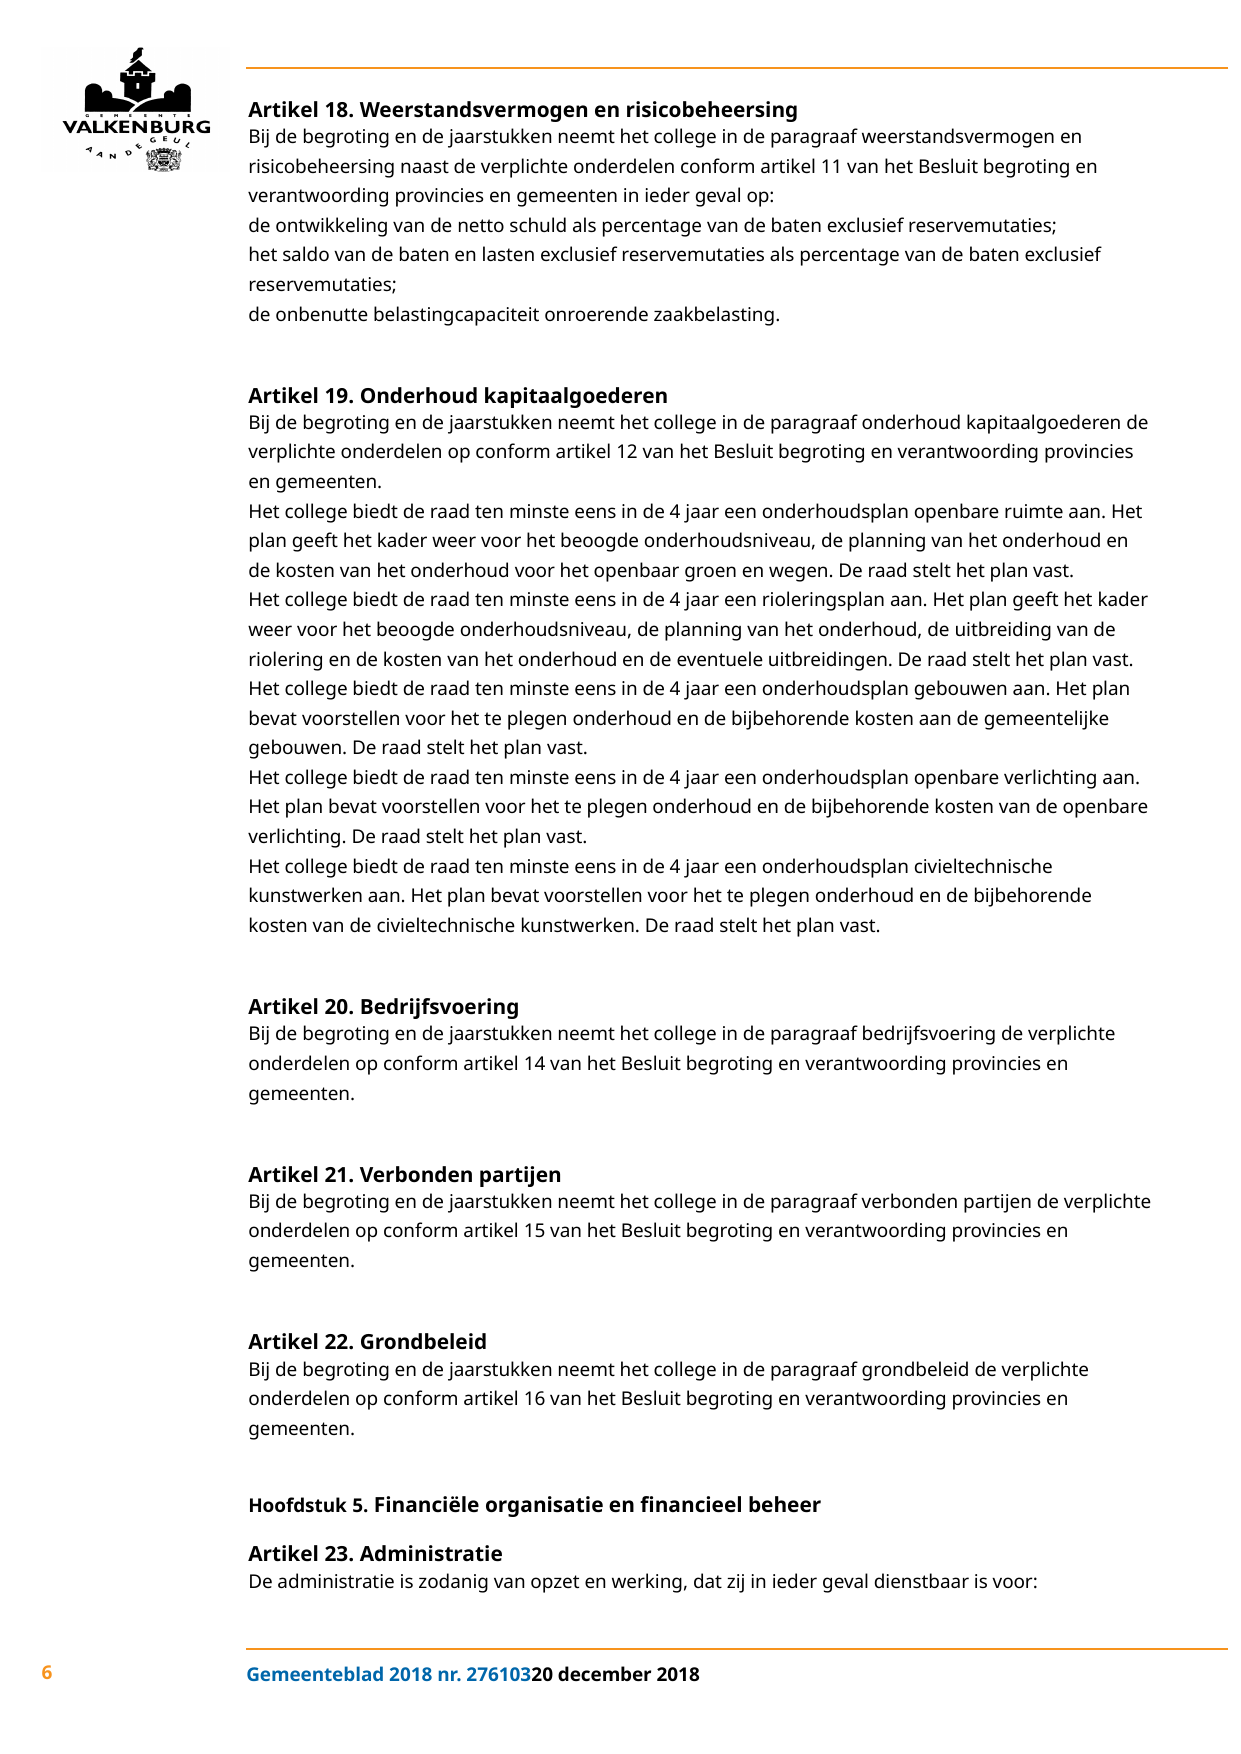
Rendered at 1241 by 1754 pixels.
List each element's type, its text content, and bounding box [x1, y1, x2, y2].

text De administratie is zodanig van opzet en werking, dat zij in ieder geval dienstbaar is voor: [248, 1568, 1152, 1593]
text Hoofdstuk 5. Financiële organisatie en financieel beheer [248, 1490, 1152, 1518]
text Bij de begroting en de jaarstukken neemt het college in de paragraaf onderhoud kapitaalgoederen de verplichte onderdelen op conform artikel 12 van het Besluit begroting en verantwoording provincies en gemeenten. [248, 409, 1152, 494]
picture [41, 47, 231, 172]
text Bij de begroting en de jaarstukken neemt het college in de paragraaf verbonden partijen de verplichte onderdelen op conform artikel 15 van het Besluit begroting en verantwoording provincies en gemeenten. [248, 1188, 1152, 1273]
text Het college biedt de raad ten minste eens in de 4 jaar een onderhoudsplan openbare ruimte aan. Het plan geeft het kader weer voor het beoogde onderhoudsniveau, de planning van het onderhoud en de kosten van het onderhoud voor het openbaar groen en wegen. De raad stelt het plan vast. [248, 498, 1152, 583]
text Bij de begroting en de jaarstukken neemt het college in de paragraaf bedrijfsvoering de verplichte onderdelen op conform artikel 14 van het Besluit begroting en verantwoording provincies en gemeenten. [248, 1021, 1152, 1105]
text Het college biedt de raad ten minste eens in de 4 jaar een onderhoudsplan civieltechnische kunstwerken aan. Het plan bevat voorstellen voor het te plegen onderhoud en de bijbehorende kosten van de civieltechnische kunstwerken. De raad stelt het plan vast. [248, 853, 1152, 938]
text Artikel 19. Onderhoud kapitaalgoederen [248, 381, 1152, 409]
text Artikel 18. Weerstandsvermogen en risicobeheersing [248, 95, 1152, 123]
text de ontwikkeling van de netto schuld als percentage van de baten exclusief reservemutaties; [248, 212, 1152, 238]
text Artikel 23. Administratie [248, 1539, 1152, 1568]
text Het college biedt de raad ten minste eens in de 4 jaar een onderhoudsplan gebouwen aan. Het plan bevat voorstellen voor het te plegen onderhoud en de bijbehorende kosten aan de gemeentelijke gebouwen. De raad stelt het plan vast. [248, 675, 1152, 760]
text het saldo van de baten en lasten exclusief reservemutaties als percentage van de baten exclusief reservemutaties; [248, 242, 1152, 297]
text Het college biedt de raad ten minste eens in de 4 jaar een rioleringsplan aan. Het plan geeft het kader weer voor het beoogde onderhoudsniveau, de planning van het onderhoud, de uitbreiding van de riolering en de kosten van het onderhoud en de eventuele uitbreidingen. De raad stelt het plan vast. [248, 587, 1152, 672]
text Artikel 21. Verbonden partijen [248, 1160, 1152, 1188]
text Bij de begroting en de jaarstukken neemt het college in de paragraaf grondbeleid de verplichte onderdelen op conform artikel 16 van het Besluit begroting en verantwoording provincies en gemeenten. [248, 1356, 1152, 1441]
text de onbenutte belastingcapaciteit onroerende zaakbelasting. [248, 301, 1152, 326]
text Artikel 22. Grondbeleid [248, 1327, 1152, 1356]
text Artikel 20. Bedrijfsvoering [248, 992, 1152, 1021]
text Het college biedt de raad ten minste eens in de 4 jaar een onderhoudsplan openbare verlichting aan. Het plan bevat voorstellen voor het te plegen onderhoud en de bijbehorende kosten van de openbare verlichting. De raad stelt het plan vast. [248, 764, 1152, 849]
text Bij de begroting en de jaarstukken neemt het college in de paragraaf weerstandsvermogen en risicobeheersing naast de verplichte onderdelen conform artikel 11 van het Besluit begroting en verantwoording provincies en gemeenten in ieder geval op: [248, 123, 1152, 208]
